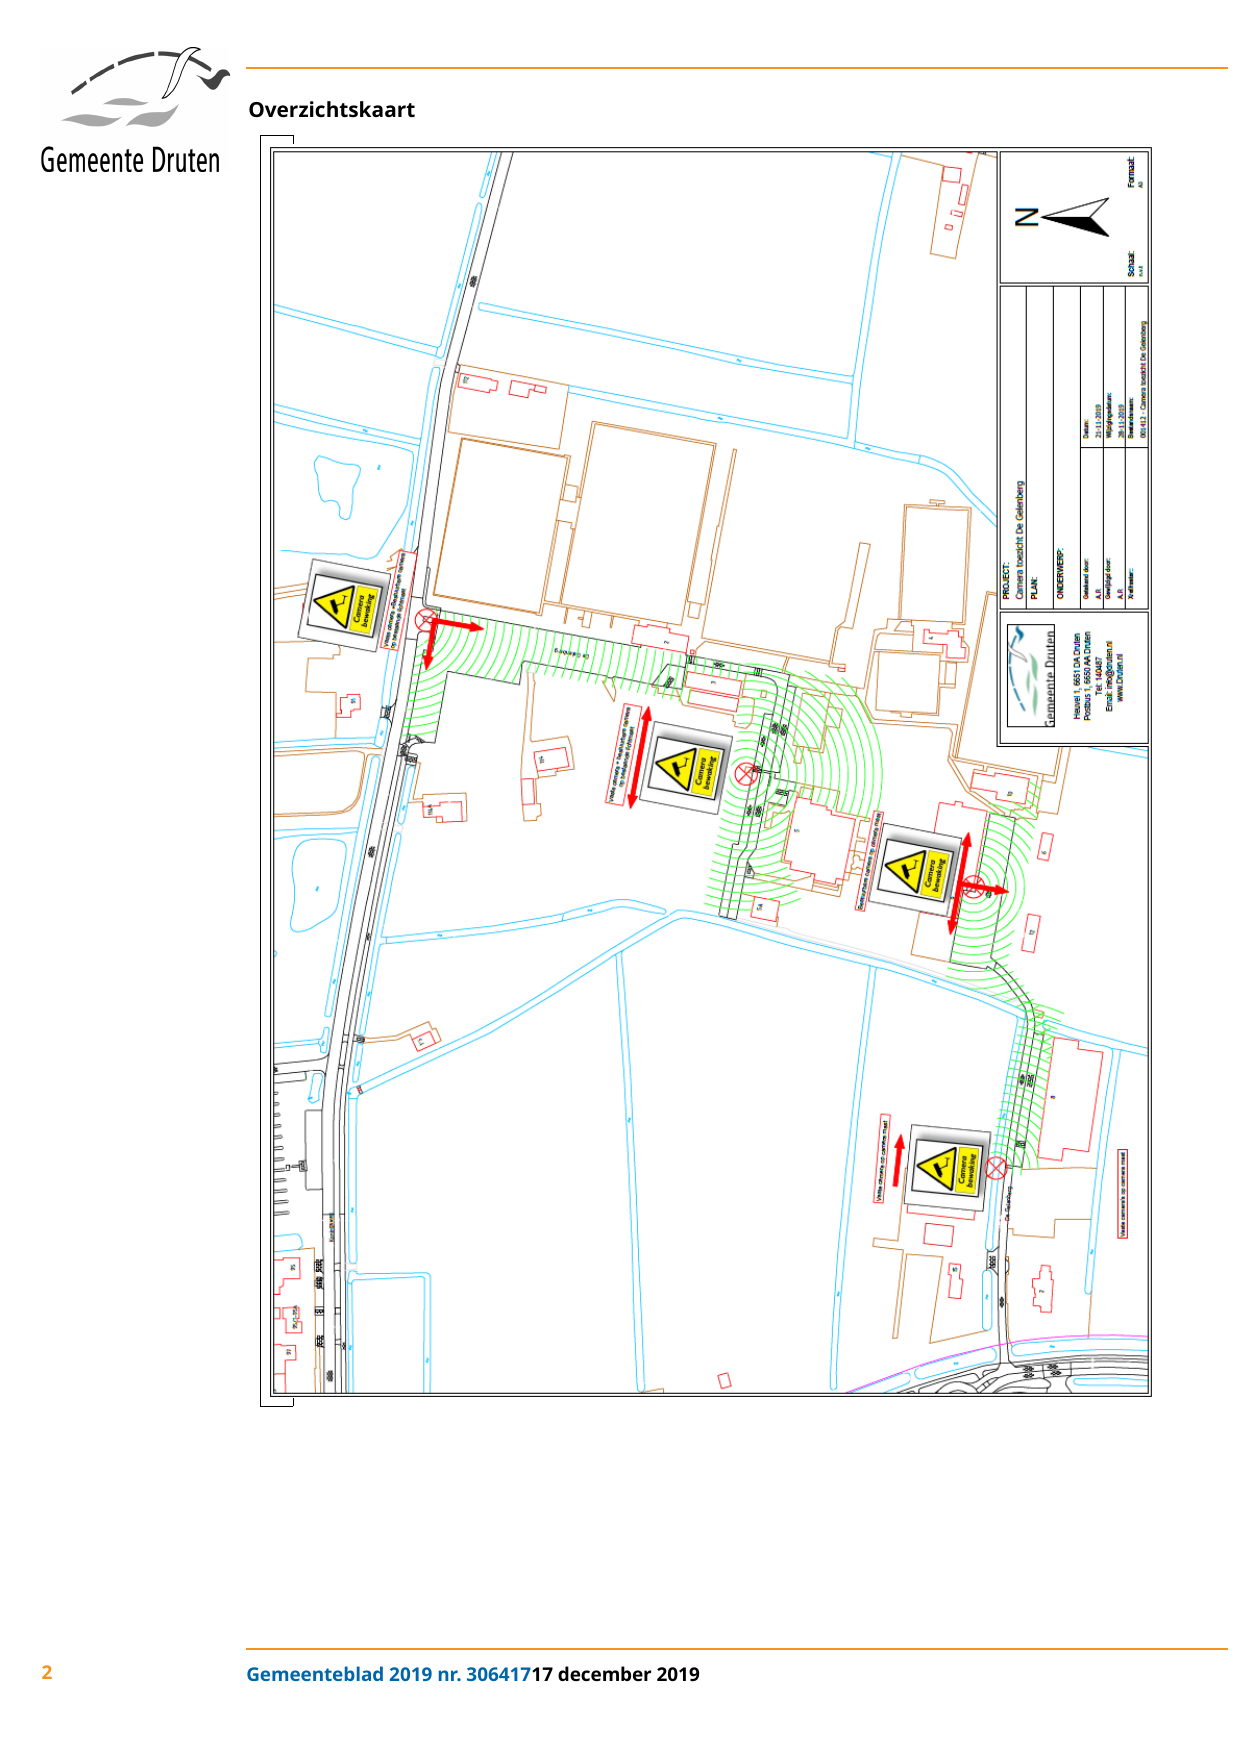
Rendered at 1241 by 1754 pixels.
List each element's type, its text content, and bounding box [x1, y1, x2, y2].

picture [41, 47, 231, 172]
text Overzichtskaart [248, 95, 1152, 123]
picture [268, 144, 1155, 1398]
